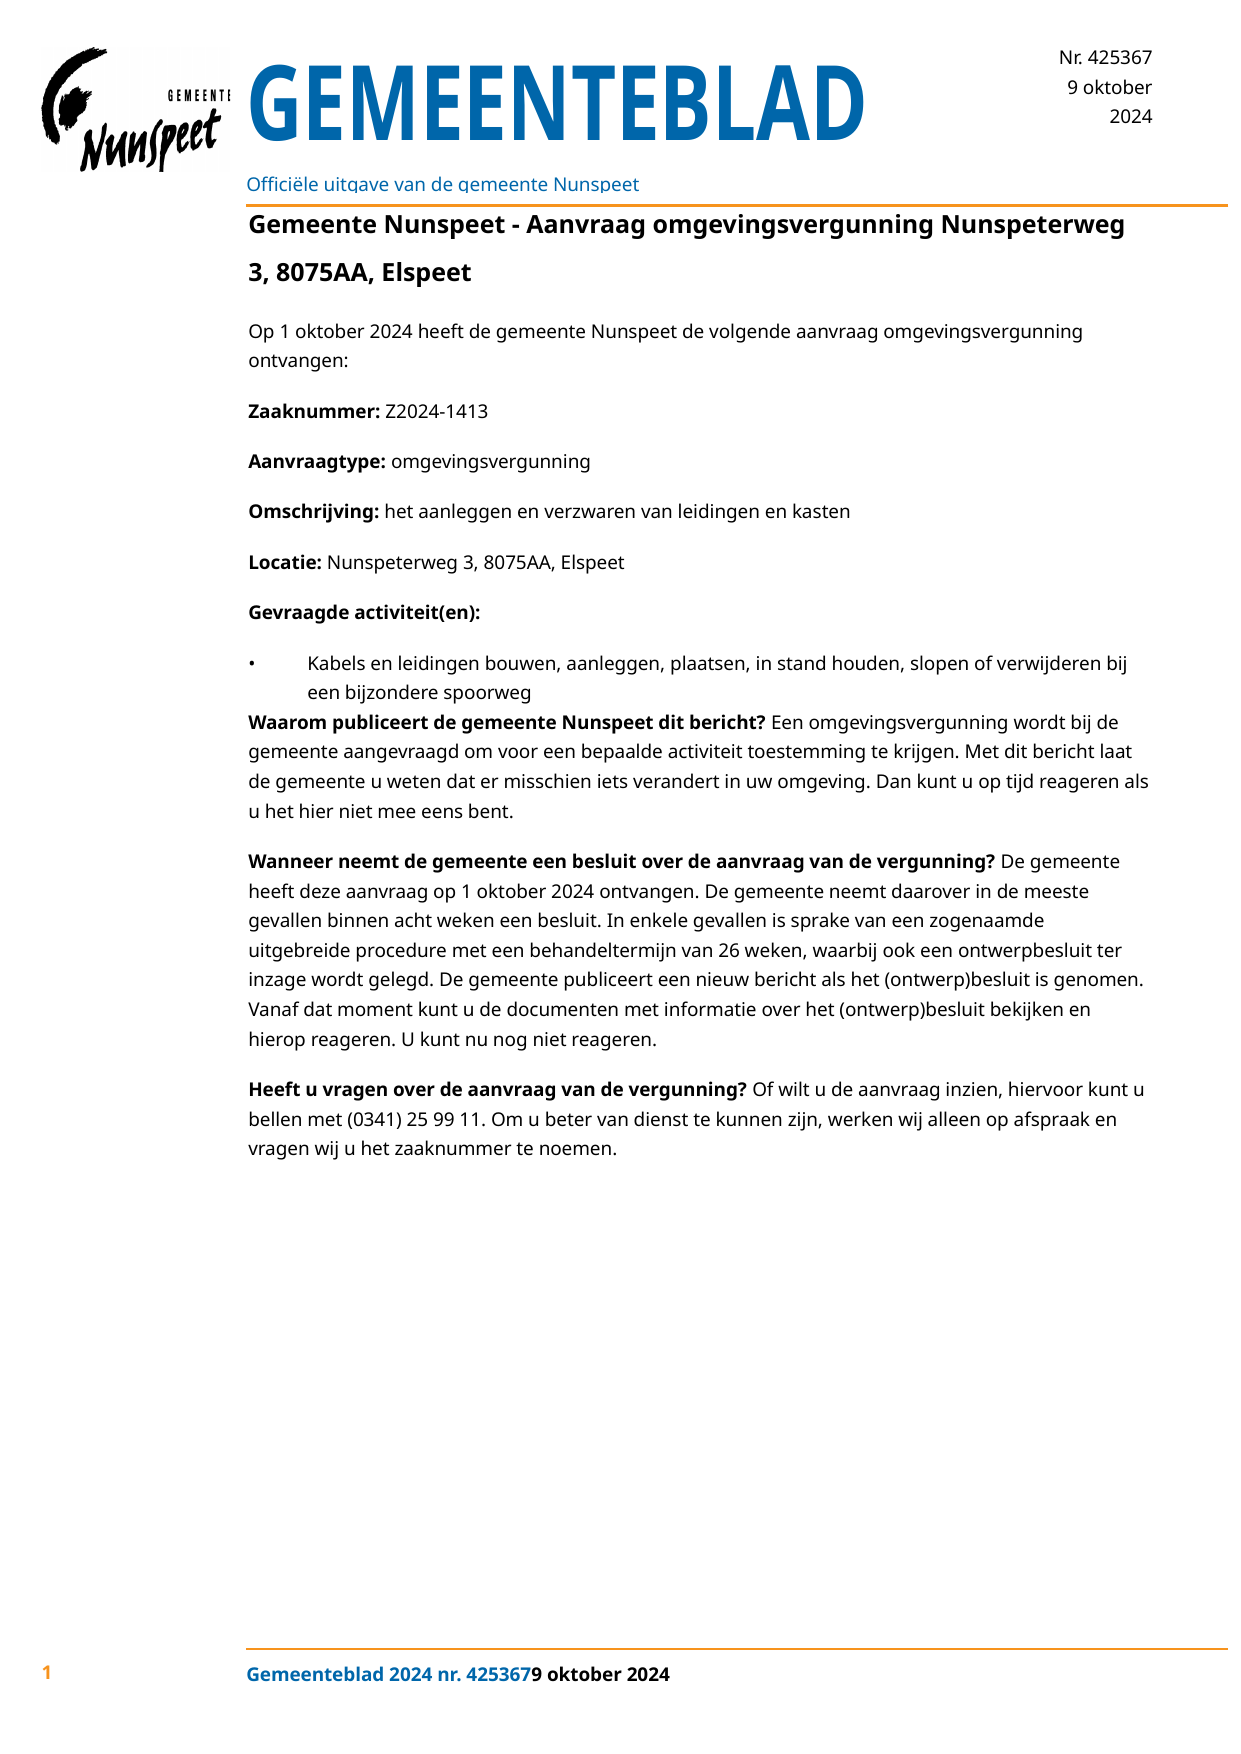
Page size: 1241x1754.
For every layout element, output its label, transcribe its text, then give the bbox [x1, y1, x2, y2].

text Zaaknummer: Z2024-1413 [248, 398, 1152, 424]
text Waarom publiceert de gemeente Nunspeet dit bericht? Een omgevingsvergunning wordt bij de gemeente aangevraagd om voor een bepaalde activiteit toestemming te krijgen. Met dit bericht laat de gemeente u weten dat er misschien iets verandert in uw omgeving. Dan kunt u op tijd reageren als u het hier niet mee eens bent. [248, 709, 1152, 824]
picture [41, 47, 231, 172]
text Gemeente Nunspeet - Aanvraag omgevingsvergunning Nunspeterweg 3, 8075AA, Elspeet [248, 207, 1152, 288]
text Locatie: Nunspeterweg 3, 8075AA, Elspeet [248, 549, 1152, 575]
text Gevraagde activiteit(en): [248, 599, 1152, 625]
text Wanneer neemt de gemeente een besluit over de aanvraag van de vergunning? De gemeente heeft deze aanvraag op 1 oktober 2024 ontvangen. De gemeente neemt daarover in de meeste gevallen binnen acht weken een besluit. In enkele gevallen is sprake van een zogenaamde uitgebreide procedure met een behandeltermijn van 26 weken, waarbij ook een ontwerpbesluit ter inzage wordt gelegd. De gemeente publiceert een nieuw bericht als het (ontwerp)besluit is genomen. Vanaf dat moment kunt u de documenten met informatie over het (ontwerp)besluit bekijken en hierop reageren. U kunt nu nog niet reageren. [248, 848, 1152, 1052]
text Omschrijving: het aanleggen en verzwaren van leidingen en kasten [248, 499, 1152, 524]
text Heeft u vragen over de aanvraag van de vergunning? Of wilt u de aanvraag inzien, hiervoor kunt u bellen met (0341) 25 99 11. Om u beter van dienst te kunnen zijn, werken wij alleen op afspraak en vragen wij u het zaaknummer te noemen. [248, 1076, 1152, 1161]
text Op 1 oktober 2024 heeft de gemeente Nunspeet de volgende aanvraag omgevingsvergunning ontvangen: [248, 318, 1152, 373]
text Aanvraagtype: omgevingsvergunning [248, 448, 1152, 474]
list Kabels en leidingen bouwen, aanleggen, plaatsen, in stand houden, slopen of verwijderen bij een bijzondere spoorweg [248, 650, 1152, 705]
